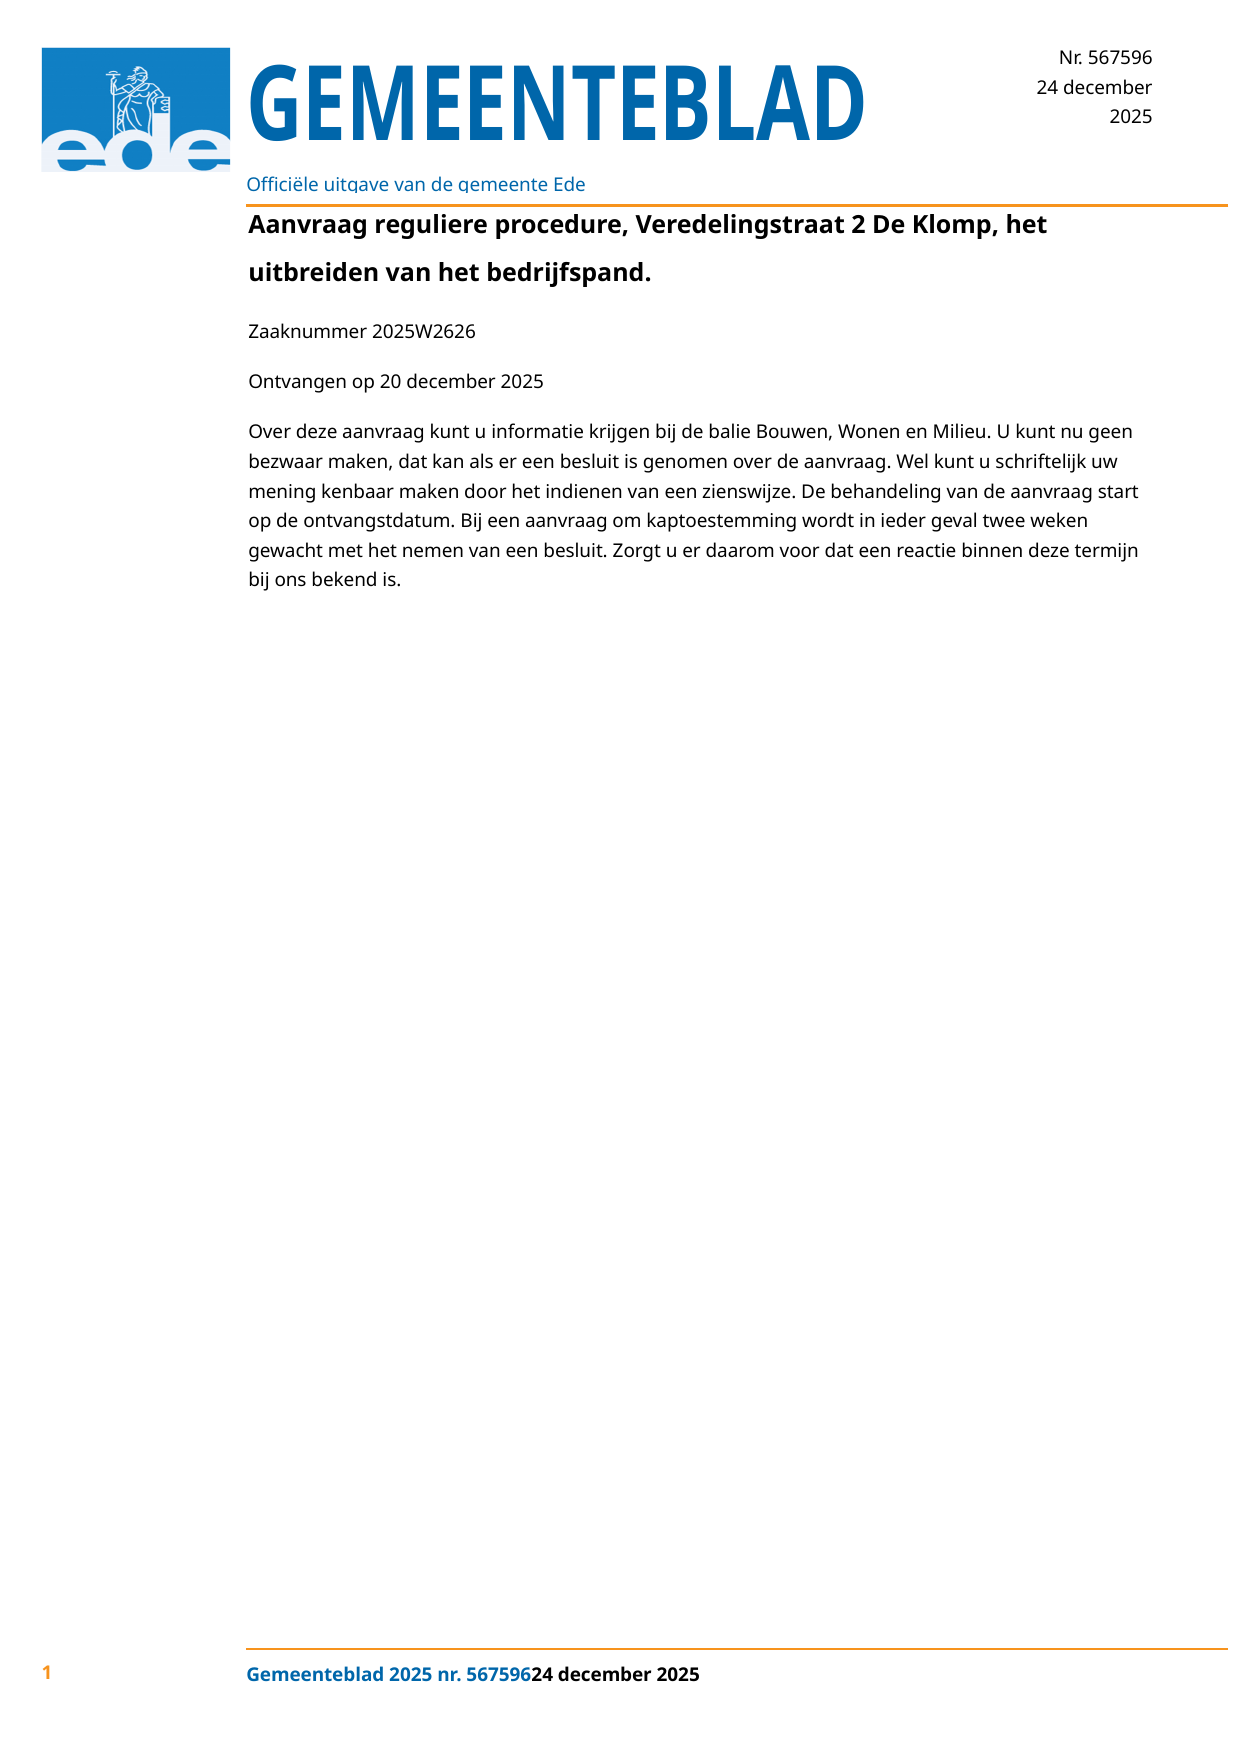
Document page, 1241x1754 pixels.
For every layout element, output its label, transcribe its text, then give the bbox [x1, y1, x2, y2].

text Aanvraag reguliere procedure, Veredelingstraat 2 De Klomp, het uitbreiden van het bedrijfspand. [248, 207, 1152, 288]
text Ontvangen op 20 december 2025 [248, 368, 1152, 394]
text Zaaknummer 2025W2626 [248, 318, 1152, 344]
text Over deze aanvraag kunt u informatie krijgen bij de balie Bouwen, Wonen en Milieu. U kunt nu geen bezwaar maken, dat kan als er een besluit is genomen over de aanvraag. Wel kunt u schriftelijk uw mening kenbaar maken door het indienen van een zienswijze. De behandeling van de aanvraag start op de ontvangstdatum. Bij een aanvraag om kaptoestemming wordt in ieder geval twee weken gewacht met het nemen van een besluit. Zorgt u er daarom voor dat een reactie binnen deze termijn bij ons bekend is. [248, 419, 1152, 592]
picture [41, 47, 231, 172]
